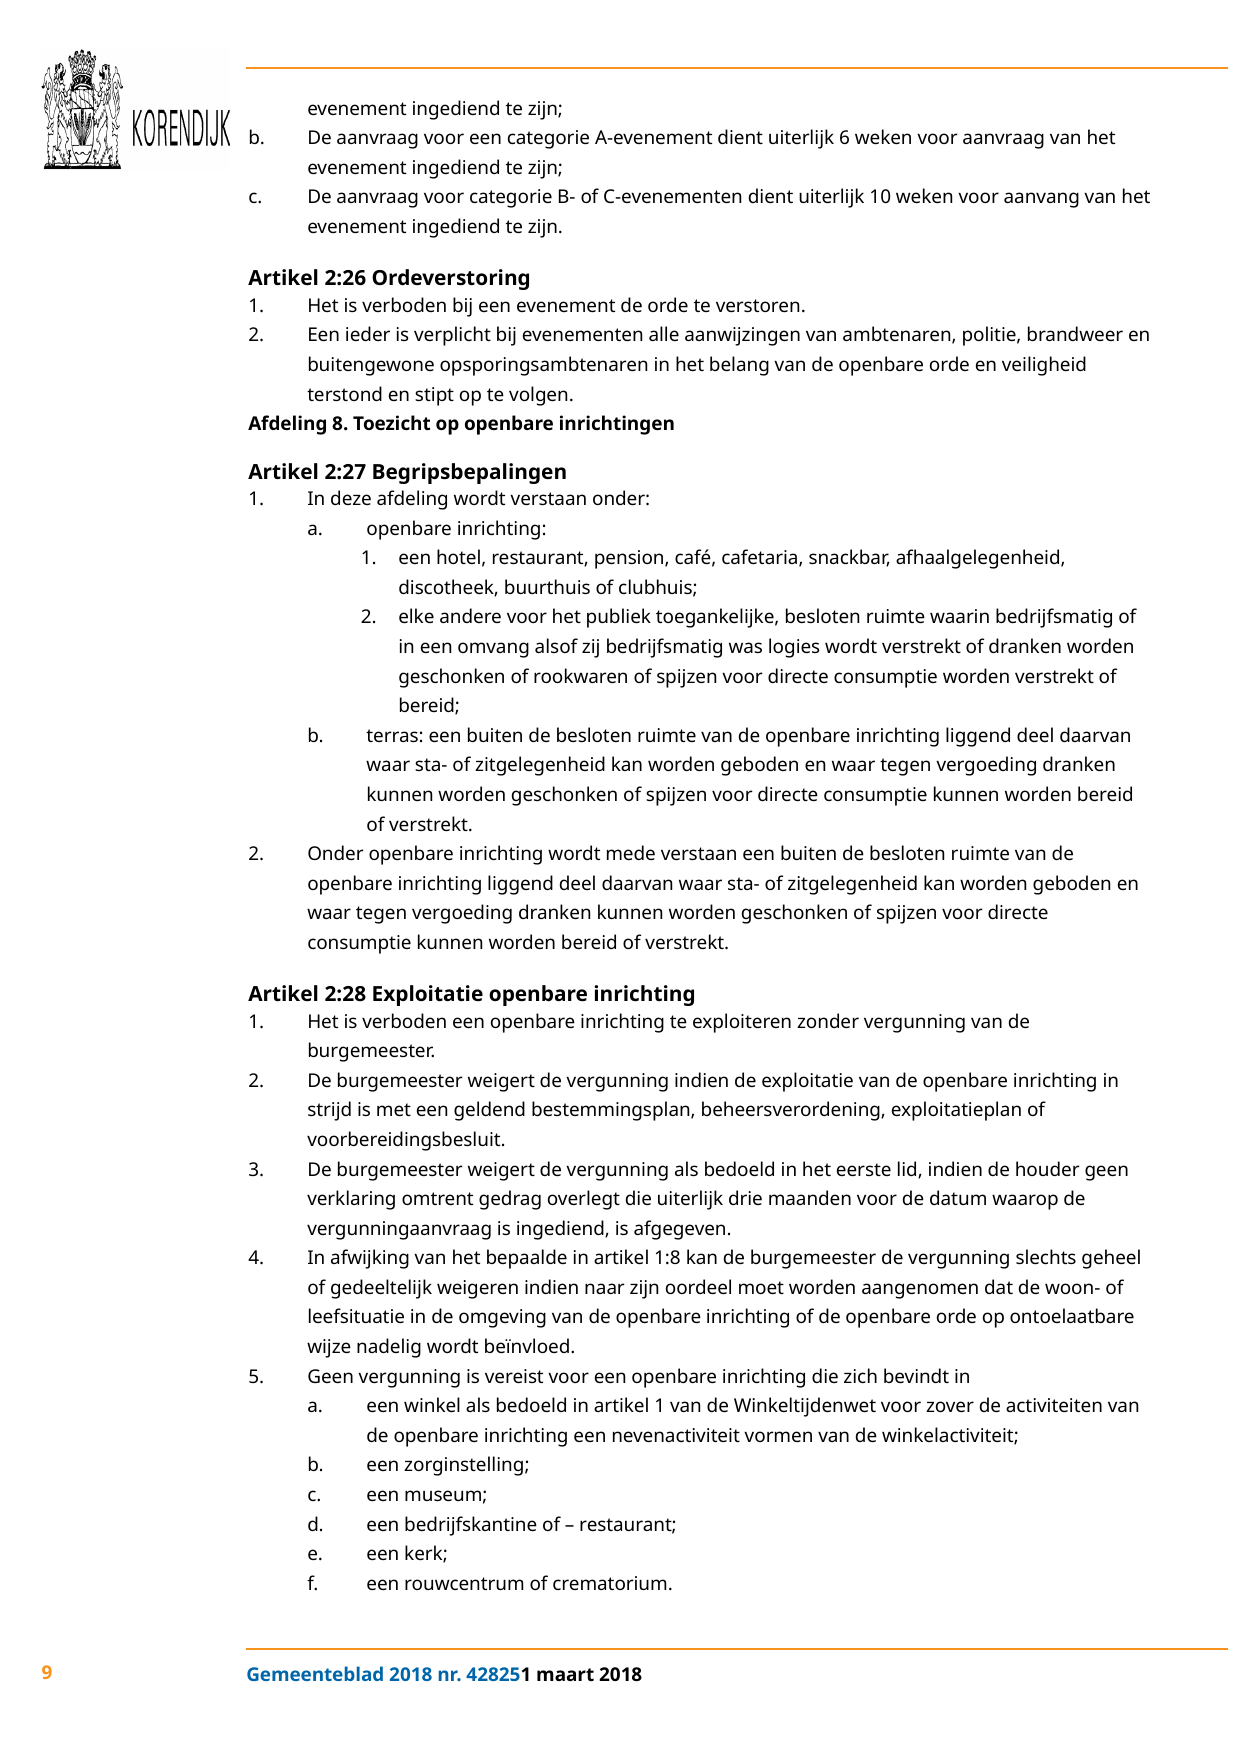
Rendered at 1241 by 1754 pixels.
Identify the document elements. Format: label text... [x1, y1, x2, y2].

list Een ieder is verplicht bij evenementen alle aanwijzingen van ambtenaren, politie, brandweer en buitengewone opsporingsambtenaren in het belang van de openbare orde en veiligheid terstond en stipt op te volgen. [248, 322, 1152, 406]
list In afwijking van het bepaalde in artikel 1:8 kan de burgemeester de vergunning slechts geheel of gedeeltelijk weigeren indien naar zijn oordeel moet worden aangenomen dat de woon- of leefsituatie in de omgeving van de openbare inrichting of de openbare orde op ontoelaatbare wijze nadelig wordt beïnvloed. [248, 1244, 1152, 1359]
list De burgemeester weigert de vergunning indien de exploitatie van de openbare inrichting in strijd is met een geldend bestemmingsplan, beheersverordening, exploitatieplan of voorbereidingsbesluit. [248, 1067, 1152, 1152]
text Afdeling 8. Toezicht op openbare inrichtingen [248, 410, 1152, 436]
list een winkel als bedoeld in artikel 1 van de Winkeltijdenwet voor zover de activiteiten van de openbare inrichting een nevenactiviteit vormen van de winkelactiviteit; [307, 1392, 1152, 1448]
list een zorginstelling; [307, 1452, 1152, 1477]
list De burgemeester weigert de vergunning als bedoeld in het eerste lid, indien de houder geen verklaring omtrent gedrag overlegt die uiterlijk drie maanden voor de datum waarop de vergunningaanvraag is ingediend, is afgegeven. [248, 1156, 1152, 1241]
picture [41, 47, 231, 172]
list elke andere voor het publiek toegankelijke, besloten ruimte waarin bedrijfsmatig of in een omvang alsof zij bedrijfsmatig was logies wordt verstrekt of dranken worden geschonken of rookwaren of spijzen voor directe consumptie worden verstrekt of bereid; [361, 604, 1152, 718]
text Artikel 2:26 Ordeverstoring [248, 263, 1152, 292]
list De aanvraag voor een categorie A-evenement dient uiterlijk 6 weken voor aanvraag van het evenement ingediend te zijn; [248, 124, 1152, 180]
list een bedrijfskantine of – restaurant; [307, 1511, 1152, 1537]
list een kerk; [307, 1540, 1152, 1566]
list terras: een buiten de besloten ruimte van de openbare inrichting liggend deel daarvan waar sta- of zitgelegenheid kan worden geboden en waar tegen vergoeding dranken kunnen worden geschonken of spijzen voor directe consumptie kunnen worden bereid of verstrekt. [307, 722, 1152, 836]
list Het is verboden bij een evenement de orde te verstoren. [248, 292, 1152, 318]
list een museum; [307, 1481, 1152, 1507]
text Artikel 2:28 Exploitatie openbare inrichting [248, 979, 1152, 1008]
list evenement ingediend te zijn; [248, 95, 1152, 121]
list De aanvraag voor categorie B- of C-evenementen dient uiterlijk 10 weken voor aanvang van het evenement ingediend te zijn. [248, 183, 1152, 239]
text Artikel 2:27 Begripsbepalingen [248, 457, 1152, 485]
list Het is verboden een openbare inrichting te exploiteren zonder vergunning van de burgemeester. [248, 1008, 1152, 1063]
list openbare inrichting: [307, 515, 1152, 541]
list een rouwcentrum of crematorium. [307, 1570, 1152, 1596]
list In deze afdeling wordt verstaan onder: [248, 485, 1152, 511]
list Onder openbare inrichting wordt mede verstaan een buiten de besloten ruimte van de openbare inrichting liggend deel daarvan waar sta- of zitgelegenheid kan worden geboden en waar tegen vergoeding dranken kunnen worden geschonken of spijzen voor directe consumptie kunnen worden bereid of verstrekt. [248, 840, 1152, 955]
list Geen vergunning is vereist voor een openbare inrichting die zich bevindt in [248, 1363, 1152, 1389]
list een hotel, restaurant, pension, café, cafetaria, snackbar, afhaalgelegenheid, discotheek, buurthuis of clubhuis; [361, 544, 1152, 600]
